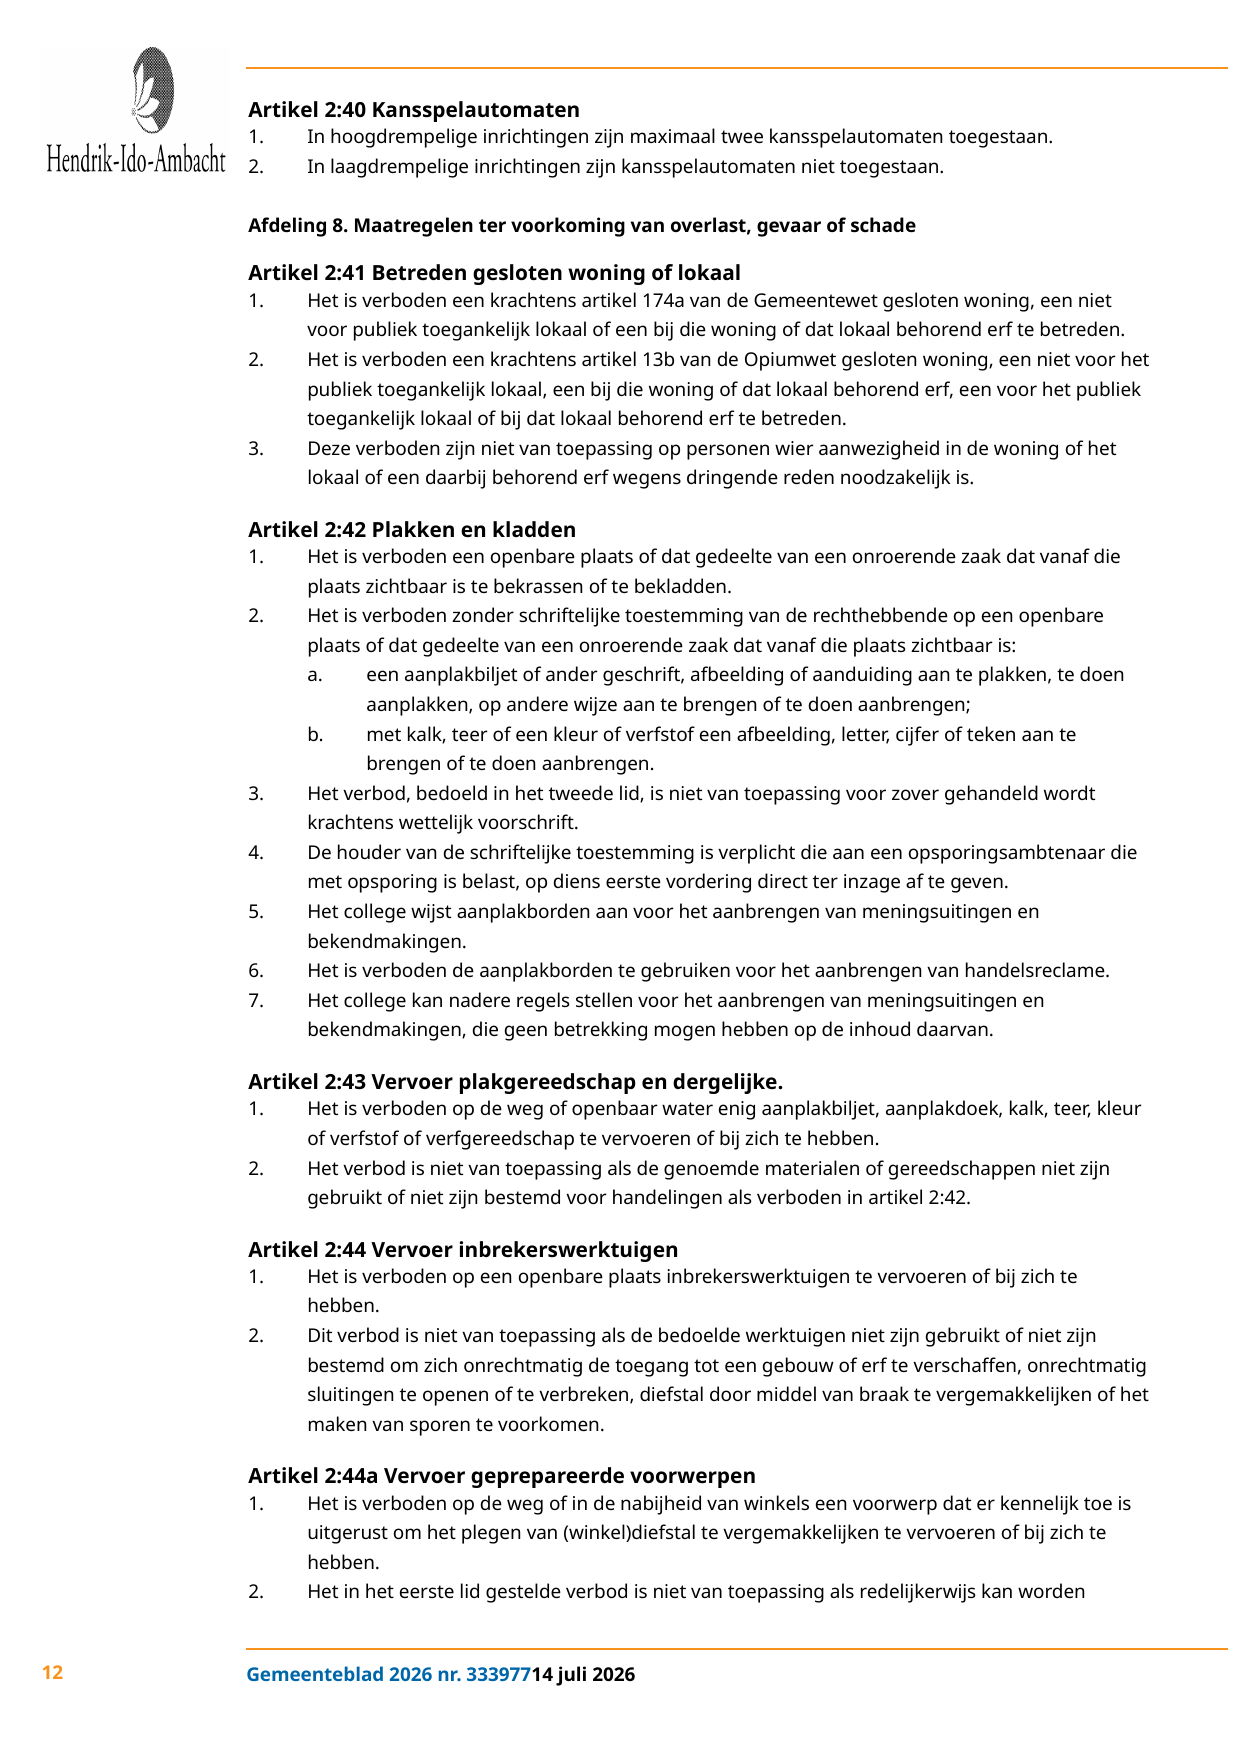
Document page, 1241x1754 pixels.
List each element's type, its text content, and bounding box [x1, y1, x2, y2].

list In hoogdrempelige inrichtingen zijn maximaal twee kansspelautomaten toegestaan. [248, 123, 1152, 149]
list De houder van de schriftelijke toestemming is verplicht die aan een opsporingsambtenaar die met opsporing is belast, op diens eerste vordering direct ter inzage af te geven. [248, 839, 1152, 894]
list Het is verboden op de weg of openbaar water enig aanplakbiljet, aanplakdoek, kalk, teer, kleur of verfstof of verfgereedschap te vervoeren of bij zich te hebben. [248, 1096, 1152, 1151]
text Artikel 2:44 Vervoer inbrekerswerktuigen [248, 1235, 1152, 1263]
text Artikel 2:40 Kansspelautomaten [248, 95, 1152, 123]
list Het is verboden zonder schriftelijke toestemming van de rechthebbende op een openbare plaats of dat gedeelte van een onroerende zaak dat vanaf die plaats zichtbaar is: [248, 602, 1152, 658]
text Artikel 2:41 Betreden gesloten woning of lokaal [248, 258, 1152, 287]
text Artikel 2:43 Vervoer plakgereedschap en dergelijke. [248, 1067, 1152, 1096]
picture [41, 47, 231, 172]
list Het is verboden op de weg of in de nabijheid van winkels een voorwerp dat er kennelijk toe is uitgerust om het plegen van (winkel)diefstal te vergemakkelijken te vervoeren of bij zich te hebben. [248, 1490, 1152, 1575]
list Het college wijst aanplakborden aan voor het aanbrengen van meningsuitingen en bekendmakingen. [248, 898, 1152, 954]
list Het verbod, bedoeld in het tweede lid, is niet van toepassing voor zover gehandeld wordt krachtens wettelijk voorschrift. [248, 780, 1152, 835]
list Het is verboden een krachtens artikel 174a van de Gemeentewet gesloten woning, een niet voor publiek toegankelijk lokaal of een bij die woning of dat lokaal behorend erf te betreden. [248, 287, 1152, 342]
text Artikel 2:44a Vervoer geprepareerde voorwerpen [248, 1461, 1152, 1490]
list Deze verboden zijn niet van toepassing op personen wier aanwezigheid in de woning of het lokaal of een daarbij behorend erf wegens dringende reden noodzakelijk is. [248, 435, 1152, 490]
list Het college kan nadere regels stellen voor het aanbrengen van meningsuitingen en bekendmakingen, die geen betrekking mogen hebben op de inhoud daarvan. [248, 987, 1152, 1042]
list Het is verboden op een openbare plaats inbrekerswerktuigen te vervoeren of bij zich te hebben. [248, 1263, 1152, 1318]
list Het is verboden een openbare plaats of dat gedeelte van een onroerende zaak dat vanaf die plaats zichtbaar is te bekrassen of te bekladden. [248, 543, 1152, 599]
list Dit verbod is niet van toepassing als de bedoelde werktuigen niet zijn gebruikt of niet zijn bestemd om zich onrechtmatig de toegang tot een gebouw of erf te verschaffen, onrechtmatig sluitingen te openen of te verbreken, diefstal door middel van braak te vergemakkelijken of het maken van sporen te voorkomen. [248, 1322, 1152, 1437]
list Het is verboden een krachtens artikel 13b van de Opiumwet gesloten woning, een niet voor het publiek toegankelijk lokaal, een bij die woning of dat lokaal behorend erf, een voor het publiek toegankelijk lokaal of bij dat lokaal behorend erf te betreden. [248, 346, 1152, 431]
text Afdeling 8. Maatregelen ter voorkoming van overlast, gevaar of schade [248, 212, 1152, 238]
list een aanplakbiljet of ander geschrift, afbeelding of aanduiding aan te plakken, te doen aanplakken, op andere wijze aan te brengen of te doen aanbrengen; [307, 662, 1152, 717]
list Het is verboden de aanplakborden te gebruiken voor het aanbrengen van handelsreclame. [248, 957, 1152, 983]
list Het in het eerste lid gestelde verbod is niet van toepassing als redelijkerwijs kan worden [248, 1579, 1152, 1604]
list Het verbod is niet van toepassing als de genoemde materialen of gereedschappen niet zijn gebruikt of niet zijn bestemd voor handelingen als verboden in artikel 2:42. [248, 1155, 1152, 1210]
list In laagdrempelige inrichtingen zijn kansspelautomaten niet toegestaan. [248, 153, 1152, 178]
text Artikel 2:42 Plakken en kladden [248, 515, 1152, 543]
list met kalk, teer of een kleur of verfstof een afbeelding, letter, cijfer of teken aan te brengen of te doen aanbrengen. [307, 721, 1152, 776]
